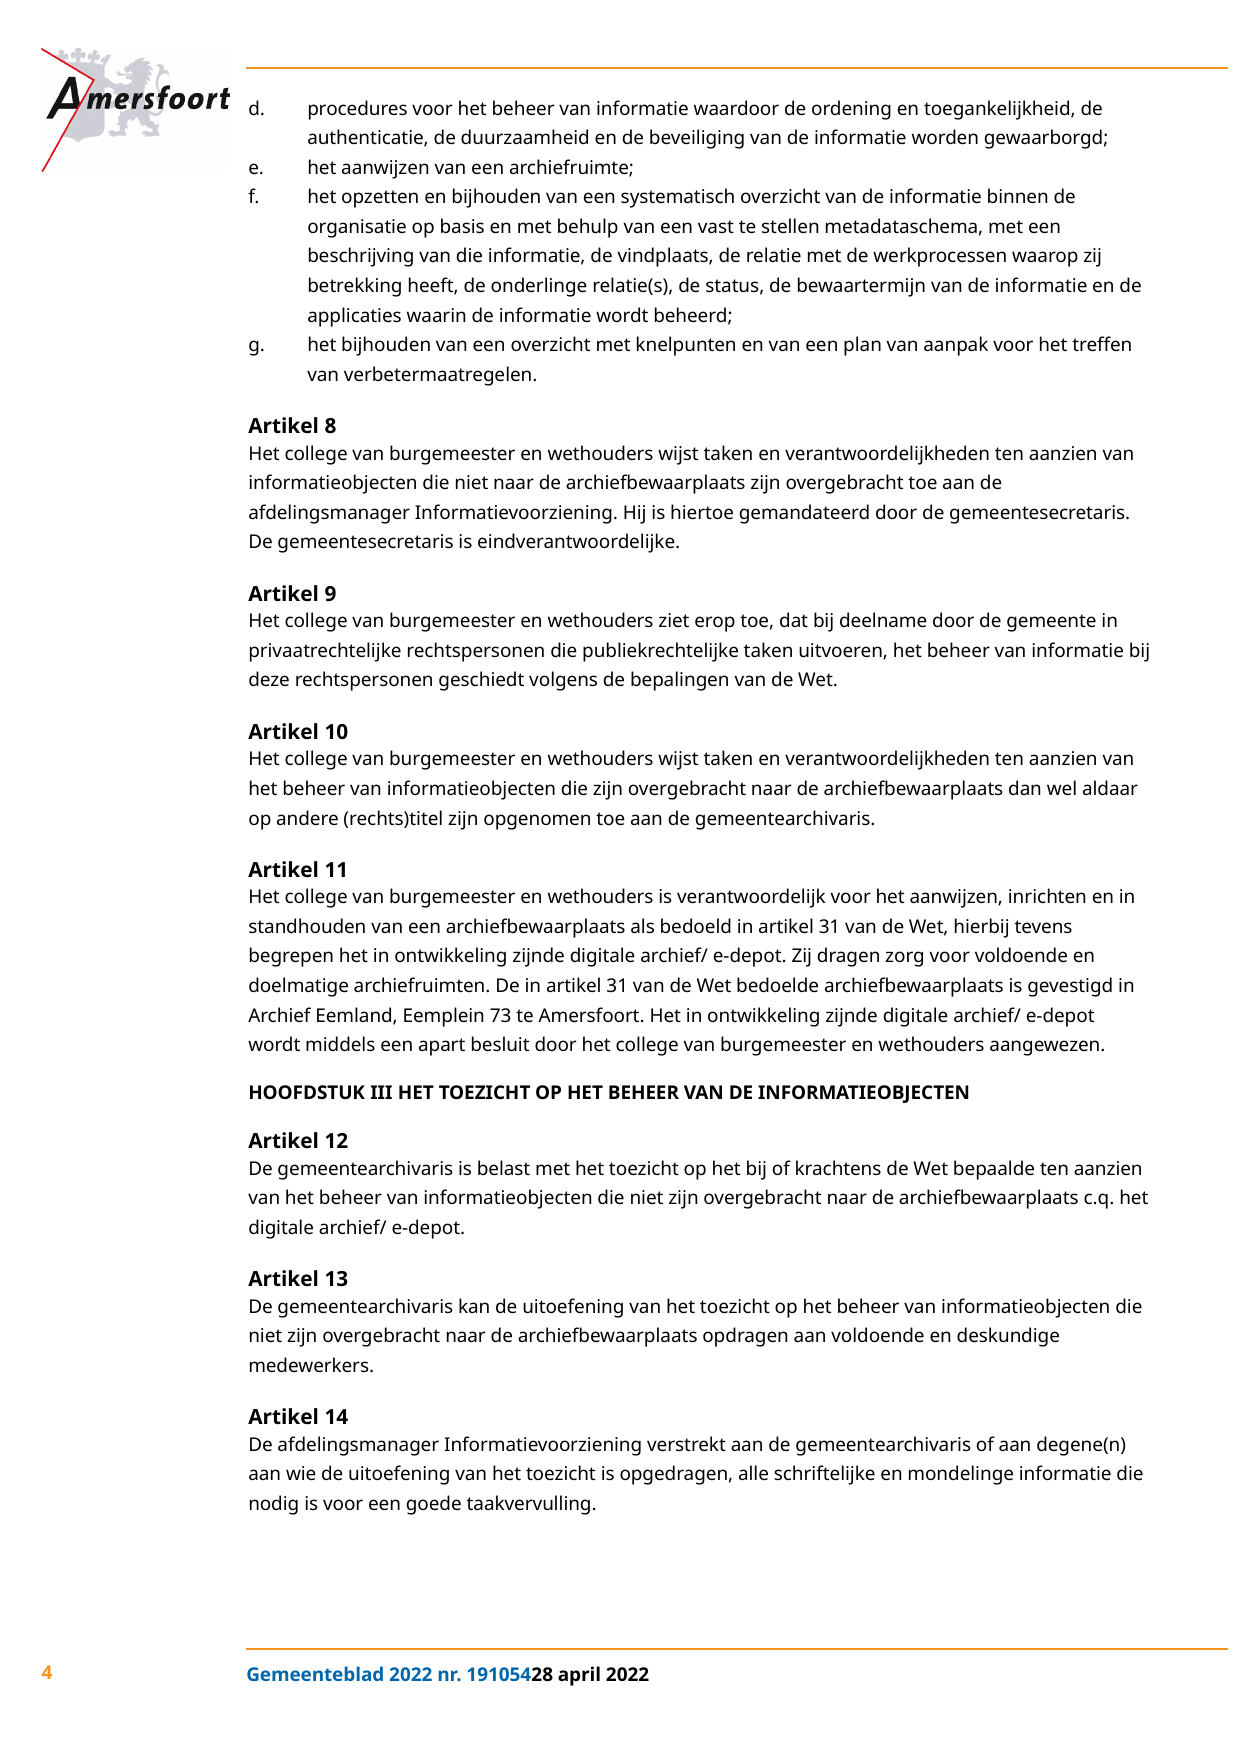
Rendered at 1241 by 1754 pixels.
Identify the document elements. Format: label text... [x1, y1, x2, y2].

list het aanwijzen van een archiefruimte; [248, 154, 1152, 180]
list het bijhouden van een overzicht met knelpunten en van een plan van aanpak voor het treffen van verbetermaatregelen. [248, 331, 1152, 387]
text Het college van burgemeester en wethouders is verantwoordelijk voor het aanwijzen, inrichten en in standhouden van een archiefbewaarplaats als bedoeld in artikel 31 van de Wet, hierbij tevens begrepen het in ontwikkeling zijnde digitale archief/ e-depot. Zij dragen zorg voor voldoende en doelmatige archiefruimten. De in artikel 31 van de Wet bedoelde archiefbewaarplaats is gevestigd in Archief Eemland, Eemplein 73 te Amersfoort. Het in ontwikkeling zijnde digitale archief/ e-depot wordt middels een apart besluit door het college van burgemeester en wethouders aangewezen. [248, 883, 1152, 1057]
text Artikel 10 [248, 717, 1152, 746]
text De afdelingsmanager Informatievoorziening verstrekt aan de gemeentearchivaris of aan degene(n) aan wie de uitoefening van het toezicht is opgedragen, alle schriftelijke en mondelinge informatie die nodig is voor een goede taakvervulling. [248, 1431, 1152, 1516]
text Het college van burgemeester en wethouders ziet erop toe, dat bij deelname door de gemeente in privaatrechtelijke rechtspersonen die publiekrechtelijke taken uitvoeren, het beheer van informatie bij deze rechtspersonen geschiedt volgens de bepalingen van de Wet. [248, 607, 1152, 692]
text Artikel 8 [248, 411, 1152, 440]
text Artikel 9 [248, 579, 1152, 607]
text HOOFDSTUK III HET TOEZICHT OP HET BEHEER VAN DE INFORMATIEOBJECTEN [248, 1077, 1152, 1106]
text De gemeentearchivaris kan de uitoefening van het toezicht op het beheer van informatieobjecten die niet zijn overgebracht naar de archiefbewaarplaats opdragen aan voldoende en deskundige medewerkers. [248, 1293, 1152, 1378]
text Het college van burgemeester en wethouders wijst taken en verantwoordelijkheden ten aanzien van informatieobjecten die niet naar de archiefbewaarplaats zijn overgebracht toe aan de afdelingsmanager Informatievoorziening. Hij is hiertoe gemandateerd door de gemeentesecretaris. De gemeentesecretaris is eindverantwoordelijke. [248, 440, 1152, 554]
text Artikel 13 [248, 1264, 1152, 1293]
text Artikel 14 [248, 1402, 1152, 1431]
list het opzetten en bijhouden van een systematisch overzicht van de informatie binnen de organisatie op basis en met behulp van een vast te stellen metadataschema, met een beschrijving van die informatie, de vindplaats, de relatie met de werkprocessen waarop zij betrekking heeft, de onderlinge relatie(s), de status, de bewaartermijn van de informatie en de applicaties waarin de informatie wordt beheerd; [248, 183, 1152, 328]
picture [41, 47, 231, 172]
text Het college van burgemeester en wethouders wijst taken en verantwoordelijkheden ten aanzien van het beheer van informatieobjecten die zijn overgebracht naar de archiefbewaarplaats dan wel aldaar op andere (rechts)titel zijn opgenomen toe aan de gemeentearchivaris. [248, 746, 1152, 830]
text De gemeentearchivaris is belast met het toezicht op het bij of krachtens de Wet bepaalde ten aanzien van het beheer van informatieobjecten die niet zijn overgebracht naar de archiefbewaarplaats c.q. het digitale archief/ e-depot. [248, 1155, 1152, 1240]
list procedures voor het beheer van informatie waardoor de ordening en toegankelijkheid, de authenticatie, de duurzaamheid en de beveiliging van de informatie worden gewaarborgd; [248, 95, 1152, 150]
text Artikel 12 [248, 1126, 1152, 1155]
text Artikel 11 [248, 855, 1152, 883]
